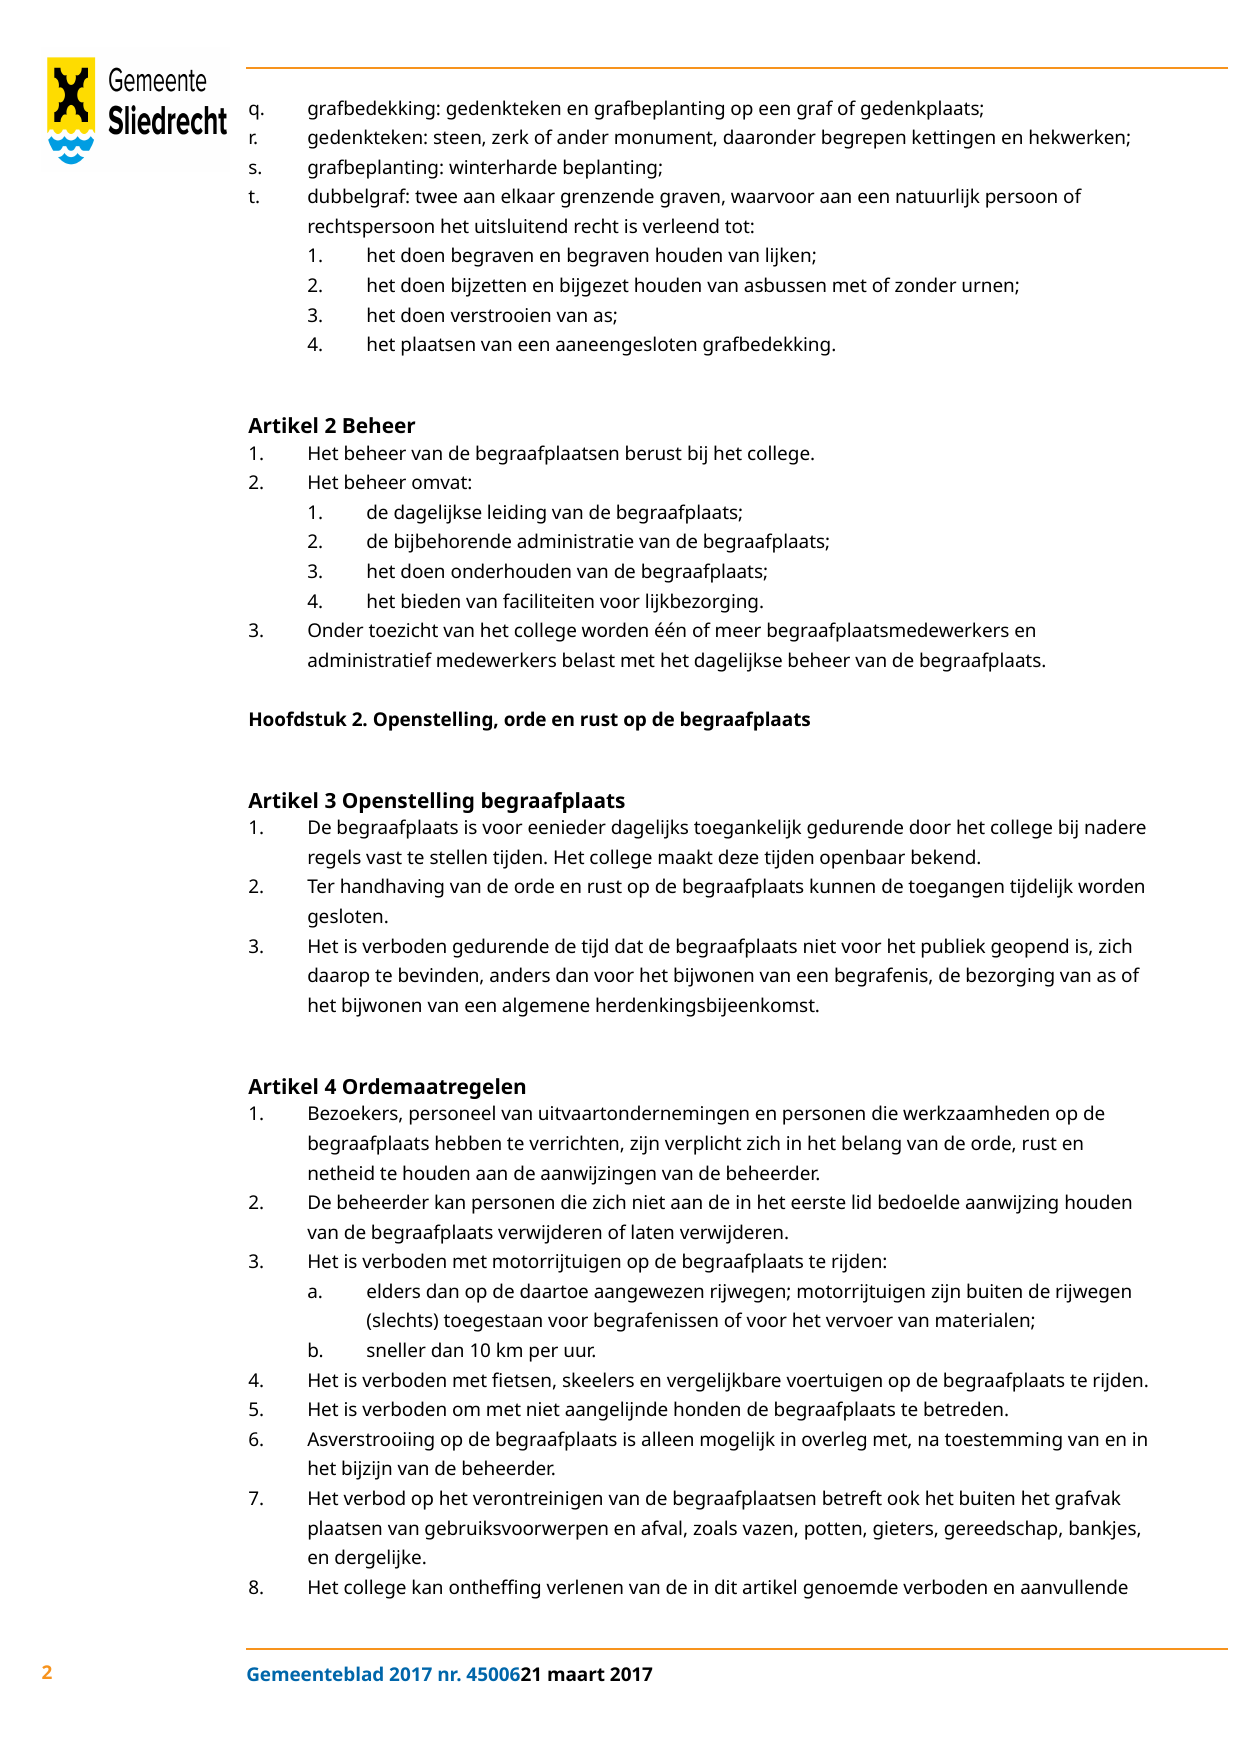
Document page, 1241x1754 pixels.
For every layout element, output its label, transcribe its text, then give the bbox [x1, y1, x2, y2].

list Het verbod op het verontreinigen van de begraafplaatsen betreft ook het buiten het grafvak plaatsen van gebruiksvoorwerpen en afval, zoals vazen, potten, gieters, gereedschap, bankjes, en dergelijke. [248, 1485, 1152, 1570]
list het plaatsen van een aaneengesloten grafbedekking. [307, 331, 1152, 357]
list Het beheer omvat: [248, 469, 1152, 495]
list Ter handhaving van de orde en rust op de begraafplaats kunnen de toegangen tijdelijk worden gesloten. [248, 874, 1152, 929]
list Het is verboden gedurende de tijd dat de begraafplaats niet voor het publiek geopend is, zich daarop te bevinden, anders dan voor het bijwonen van een begrafenis, de bezorging van as of het bijwonen van een algemene herdenkingsbijeenkomst. [248, 933, 1152, 1018]
picture [41, 47, 231, 172]
list dubbelgraf: twee aan elkaar grenzende graven, waarvoor aan een natuurlijk persoon of rechtspersoon het uitsluitend recht is verleend tot: [248, 183, 1152, 239]
list gedenkteken: steen, zerk of ander monument, daaronder begrepen kettingen en hekwerken; [248, 124, 1152, 150]
text Artikel 3 Openstelling begraafplaats [248, 786, 1152, 814]
list De begraafplaats is voor eenieder dagelijks toegankelijk gedurende door het college bij nadere regels vast te stellen tijden. Het college maakt deze tijden openbaar bekend. [248, 814, 1152, 870]
list Het beheer van de begraafplaatsen berust bij het college. [248, 440, 1152, 466]
list het doen verstrooien van as; [307, 302, 1152, 328]
list elders dan op de daartoe aangewezen rijwegen; motorrijtuigen zijn buiten de rijwegen (slechts) toegestaan voor begrafenissen of voor het vervoer van materialen; [307, 1278, 1152, 1333]
list grafbedekking: gedenkteken en grafbeplanting op een graf of gedenkplaats; [248, 95, 1152, 121]
list de bijbehorende administratie van de begraafplaats; [307, 529, 1152, 554]
list Onder toezicht van het college worden één of meer begraafplaatsmedewerkers en administratief medewerkers belast met het dagelijkse beheer van de begraafplaats. [248, 617, 1152, 673]
list grafbeplanting: winterharde beplanting; [248, 154, 1152, 180]
list het doen bijzetten en bijgezet houden van asbussen met of zonder urnen; [307, 272, 1152, 298]
text Artikel 4 Ordemaatregelen [248, 1072, 1152, 1101]
list het bieden van faciliteiten voor lijkbezorging. [307, 588, 1152, 613]
list Het is verboden met motorrijtuigen op de begraafplaats te rijden: [248, 1248, 1152, 1274]
list Het college kan ontheffing verlenen van de in dit artikel genoemde verboden en aanvullende [248, 1574, 1152, 1599]
list De beheerder kan personen die zich niet aan de in het eerste lid bedoelde aanwijzing houden van de begraafplaats verwijderen of laten verwijderen. [248, 1189, 1152, 1244]
list Asverstrooiing op de begraafplaats is alleen mogelijk in overleg met, na toestemming van en in het bijzijn van de beheerder. [248, 1426, 1152, 1481]
list sneller dan 10 km per uur. [307, 1337, 1152, 1363]
list het doen begraven en begraven houden van lijken; [307, 243, 1152, 268]
list Bezoekers, personeel van uitvaartondernemingen en personen die werkzaamheden op de begraafplaats hebben te verrichten, zijn verplicht zich in het belang van de orde, rust en netheid te houden aan de aanwijzingen van de beheerder. [248, 1101, 1152, 1185]
list Het is verboden om met niet aangelijnde honden de begraafplaats te betreden. [248, 1396, 1152, 1422]
list de dagelijkse leiding van de begraafplaats; [307, 499, 1152, 525]
list het doen onderhouden van de begraafplaats; [307, 558, 1152, 584]
text Artikel 2 Beheer [248, 411, 1152, 440]
text Hoofdstuk 2. Openstelling, orde en rust op de begraafplaats [248, 706, 1152, 732]
list Het is verboden met fietsen, skeelers en vergelijkbare voertuigen op de begraafplaats te rijden. [248, 1367, 1152, 1392]
